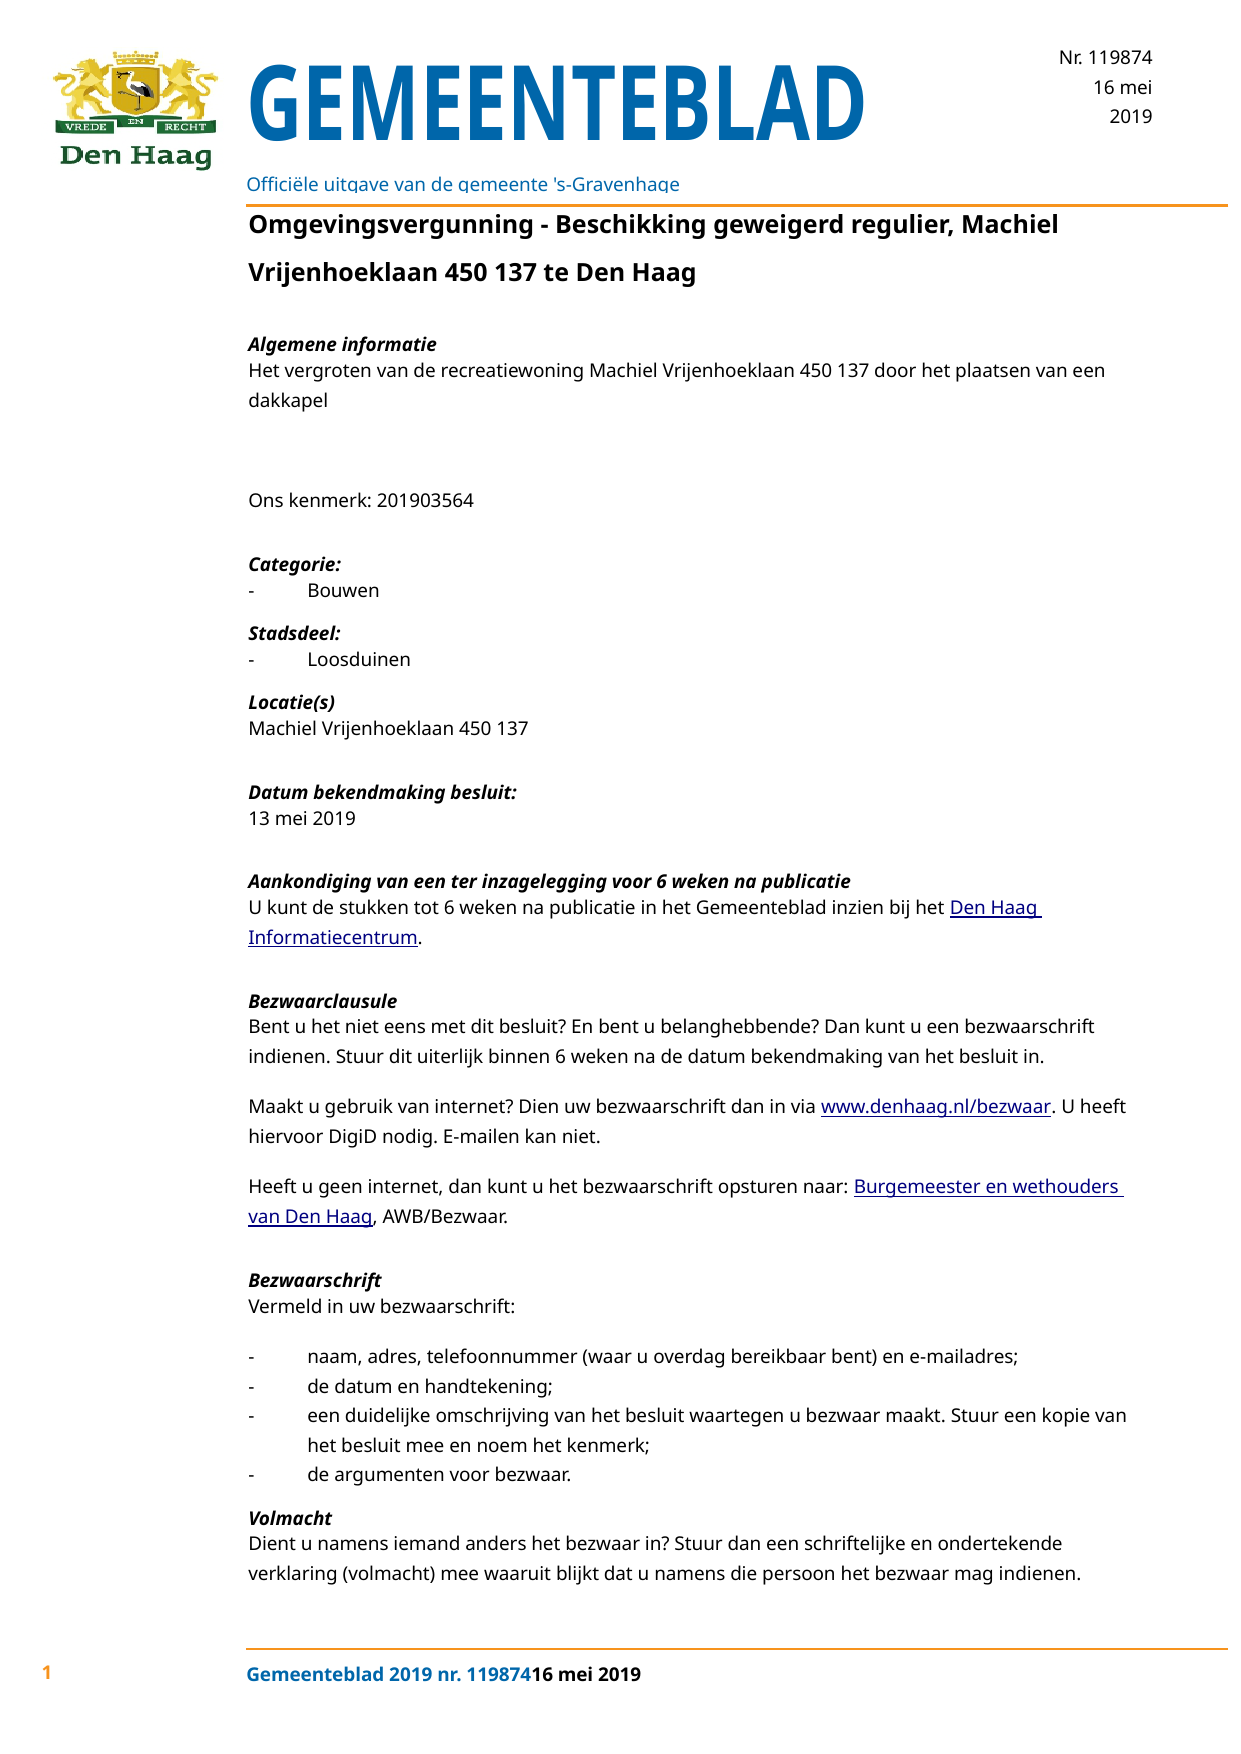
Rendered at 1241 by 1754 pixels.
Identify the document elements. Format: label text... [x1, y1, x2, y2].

text Stadsdeel: [248, 620, 1152, 646]
list de datum en handtekening; [248, 1373, 1152, 1399]
list Loosduinen [248, 646, 1152, 672]
text Ons kenmerk: 201903564 [248, 488, 1152, 513]
list een duidelijke omschrijving van het besluit waartegen u bezwaar maakt. Stuur een kopie van het besluit mee en noem het kenmerk; [248, 1402, 1152, 1458]
text Volmacht [248, 1505, 1152, 1531]
text Vermeld in uw bezwaarschrift: [248, 1293, 1152, 1319]
list naam, adres, telefoonnummer (waar u overdag bereikbaar bent) en e-mailadres; [248, 1343, 1152, 1369]
text Dient u namens iemand anders het bezwaar in? Stuur dan een schriftelijke en ondertekende verklaring (volmacht) mee waaruit blijkt dat u namens die persoon het bezwaar mag indienen. [248, 1531, 1152, 1586]
list de argumenten voor bezwaar. [248, 1462, 1152, 1487]
text Heeft u geen internet, dan kunt u het bezwaarschrift opsturen naar: Burgemeester en wethouders van Den Haag, AWB/Bezwaar. [248, 1174, 1152, 1229]
text Maakt u gebruik van internet? Dien uw bezwaarschrift dan in via www.denhaag.nl/bezwaar. U heeft hiervoor DigiD nodig. E-mailen kan niet. [248, 1094, 1152, 1149]
text Omgevingsvergunning - Beschikking geweigerd regulier, Machiel Vrijenhoeklaan 450 137 te Den Haag [248, 207, 1152, 288]
picture [41, 47, 231, 172]
text Aankondiging van een ter inzagelegging voor 6 weken na publicatie [248, 869, 1152, 894]
text Machiel Vrijenhoeklaan 450 137 [248, 715, 1152, 741]
text Bezwaarclausule [248, 988, 1152, 1014]
text Bezwaarschrift [248, 1267, 1152, 1293]
text Locatie(s) [248, 689, 1152, 715]
text Algemene informatie [248, 331, 1152, 357]
list Bouwen [248, 577, 1152, 603]
text 13 mei 2019 [248, 805, 1152, 830]
text Het vergroten van de recreatiewoning Machiel Vrijenhoeklaan 450 137 door het plaatsen van een dakkapel [248, 357, 1152, 412]
text Datum bekendmaking besluit: [248, 779, 1152, 805]
text Bent u het niet eens met dit besluit? En bent u belanghebbende? Dan kunt u een bezwaarschrift indienen. Stuur dit uiterlijk binnen 6 weken na de datum bekendmaking van het besluit in. [248, 1014, 1152, 1069]
text Categorie: [248, 552, 1152, 577]
text U kunt de stukken tot 6 weken na publicatie in het Gemeenteblad inzien bij het Den Haag Informatiecentrum. [248, 894, 1152, 950]
